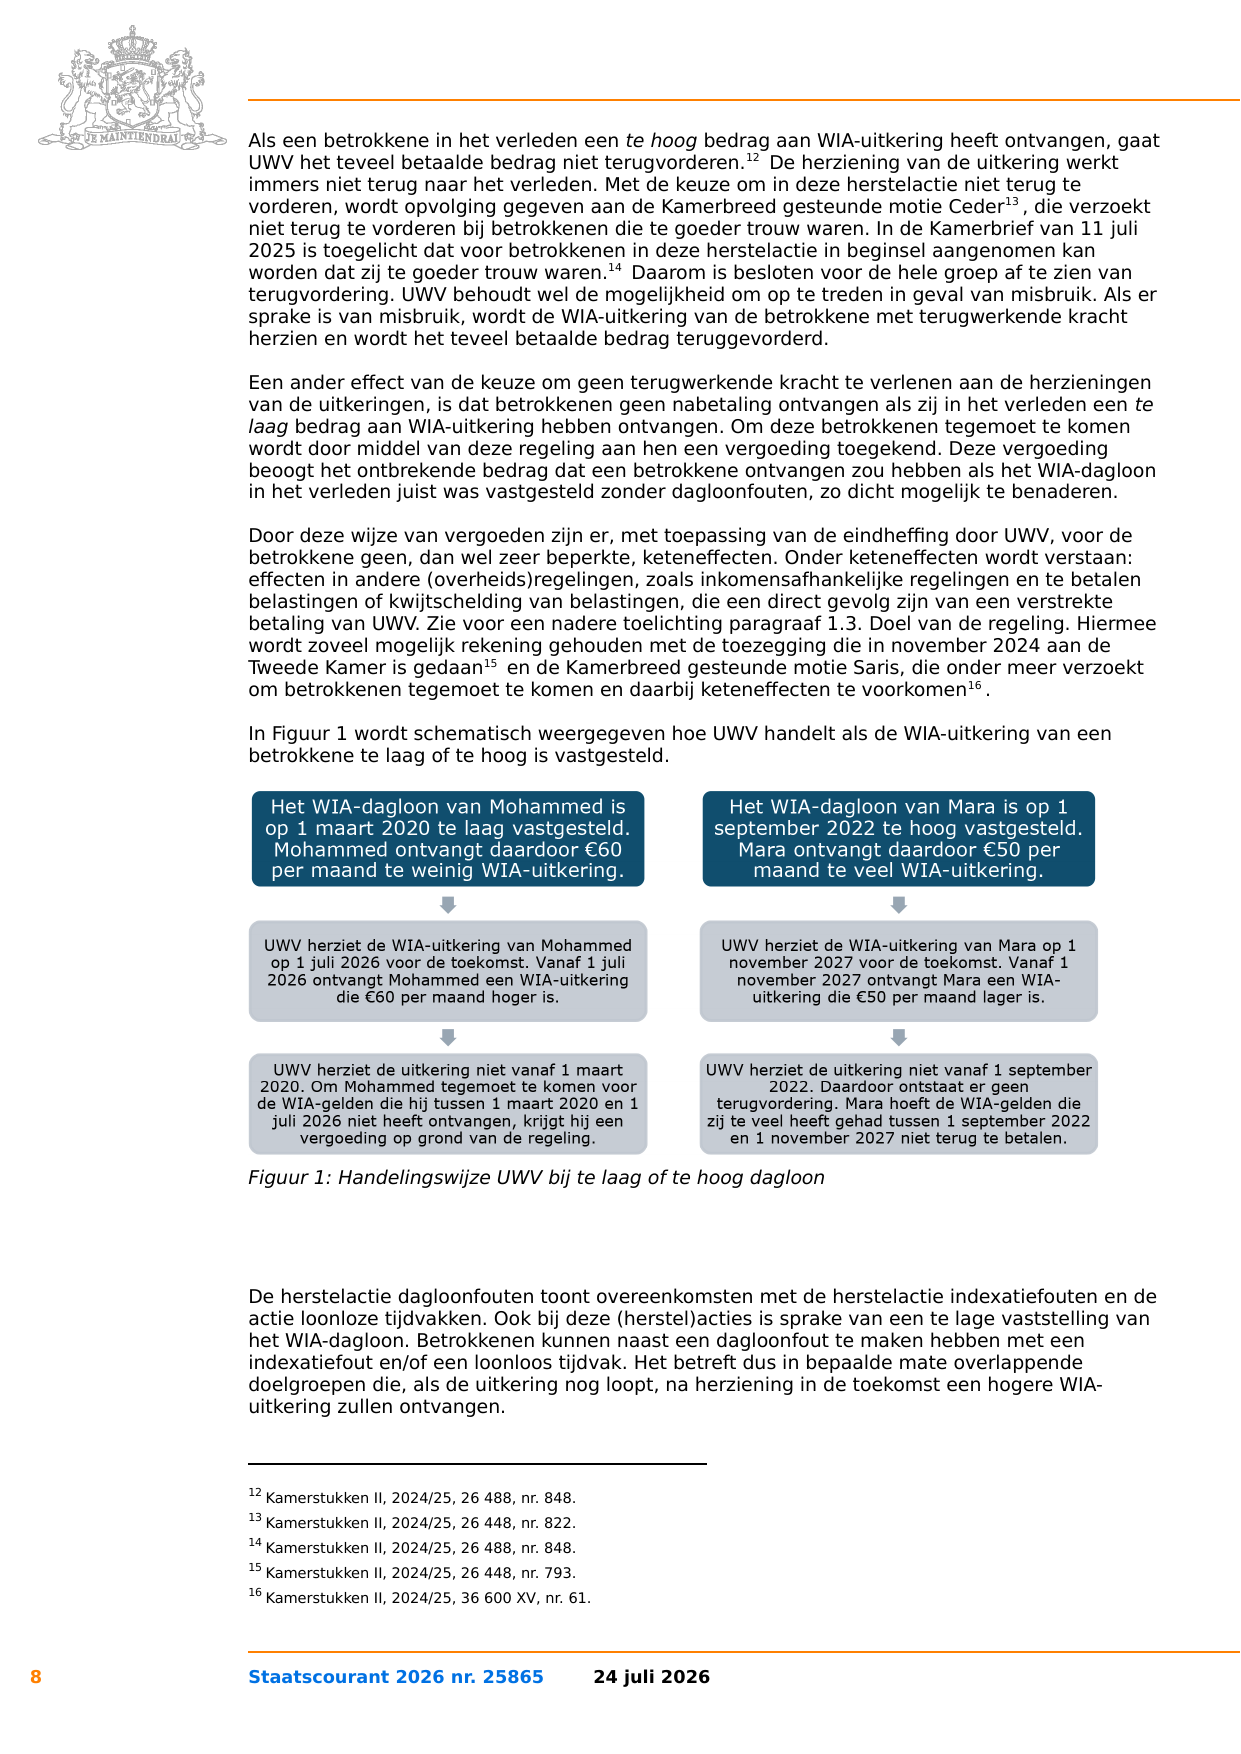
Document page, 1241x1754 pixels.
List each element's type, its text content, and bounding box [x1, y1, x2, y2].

text Een ander effect van de keuze om geen terugwerkende kracht te verlenen aan de herzieningen van de uitkeringen, is dat betrokkenen geen nabetaling ontvangen als zij in het verleden een te laag bedrag aan WIA-uitkering hebben ontvangen. Om deze betrokkenen tegemoet te komen wordt door middel van deze regeling aan hen een vergoeding toegekend. Deze vergoeding beoogt het ontbrekende bedrag dat een betrokkene ontvangen zou hebben als het WIA-dagloon in het verleden juist was vastgesteld zonder dagloonfouten, zo dicht mogelijk te benaderen. [248, 372, 1163, 503]
text In Figuur 1 wordt schematisch weergegeven hoe UWV handelt als de WIA-uitkering van een betrokkene te laag of te hoog is vastgesteld. [248, 723, 1163, 767]
text Als een betrokkene in het verleden een te hoog bedrag aan WIA-uitkering heeft ontvangen, gaat UWV het teveel betaalde bedrag niet terugvorderen. De herziening van de uitkering werkt immers niet terug naar het verleden. Met de keuze om in deze herstelactie niet terug te vorderen, wordt opvolging gegeven aan de Kamerbreed gesteunde motie Ceder, die verzoekt niet terug te vorderen bij betrokkenen die te goeder trouw waren. In de Kamerbrief van 11 juli 2025 is toegelicht dat voor betrokkenen in deze herstelactie in beginsel aangenomen kan worden dat zij te goeder trouw waren. Daarom is besloten voor de hele groep af te zien van terugvordering. UWV behoudt wel de mogelijkheid om op te treden in geval van misbruik. Als er sprake is van misbruik, wordt de WIA-uitkering van de betrokkene met terugwerkende kracht herzien en wordt het teveel betaalde bedrag teruggevorderd. [248, 130, 1163, 350]
text Kamerstukken II, 2024/25, 26 488, nr. 848. [248, 1486, 1163, 1508]
text Figuur 1: Handelingswijze UWV bij te laag of te hoog dagloon [248, 1167, 1098, 1189]
picture [248, 788, 1099, 1155]
text Kamerstukken II, 2024/25, 26 448, nr. 793. [248, 1561, 1163, 1583]
text Kamerstukken II, 2024/25, 36 600 XV, nr. 61. [248, 1586, 1163, 1608]
text Door deze wijze van vergoeden zijn er, met toepassing van de eindheffing door UWV, voor de betrokkene geen, dan wel zeer beperkte, keteneffecten. Onder keteneffecten wordt verstaan: effecten in andere (overheids)regelingen, zoals inkomensafhankelijke regelingen en te betalen belastingen of kwijtschelding van belastingen, die een direct gevolg zijn van een verstrekte betaling van UWV. Zie voor een nadere toelichting paragraaf 1.3. Doel van de regeling. Hiermee wordt zoveel mogelijk rekening gehouden met de toezegging die in november 2024 aan de Tweede Kamer is gedaan en de Kamerbreed gesteunde motie Saris, die onder meer verzoekt om betrokkenen tegemoet te komen en daarbij keteneffecten te voorkomen. [248, 525, 1163, 701]
text Kamerstukken II, 2024/25, 26 448, nr. 822. [248, 1511, 1163, 1533]
text Kamerstukken II, 2024/25, 26 488, nr. 848. [248, 1536, 1163, 1558]
picture [38, 25, 227, 150]
text De herstelactie dagloonfouten toont overeenkomsten met de herstelactie indexatiefouten en de actie loonloze tijdvakken. Ook bij deze (herstel)acties is sprake van een te lage vaststelling van het WIA-dagloon. Betrokkenen kunnen naast een dagloonfout te maken hebben met een indexatiefout en/of een loonloos tijdvak. Het betreft dus in bepaalde mate overlappende doelgroepen die, als de uitkering nog loopt, na herziening in de toekomst een hogere WIA-uitkering zullen ontvangen. [248, 1286, 1163, 1417]
